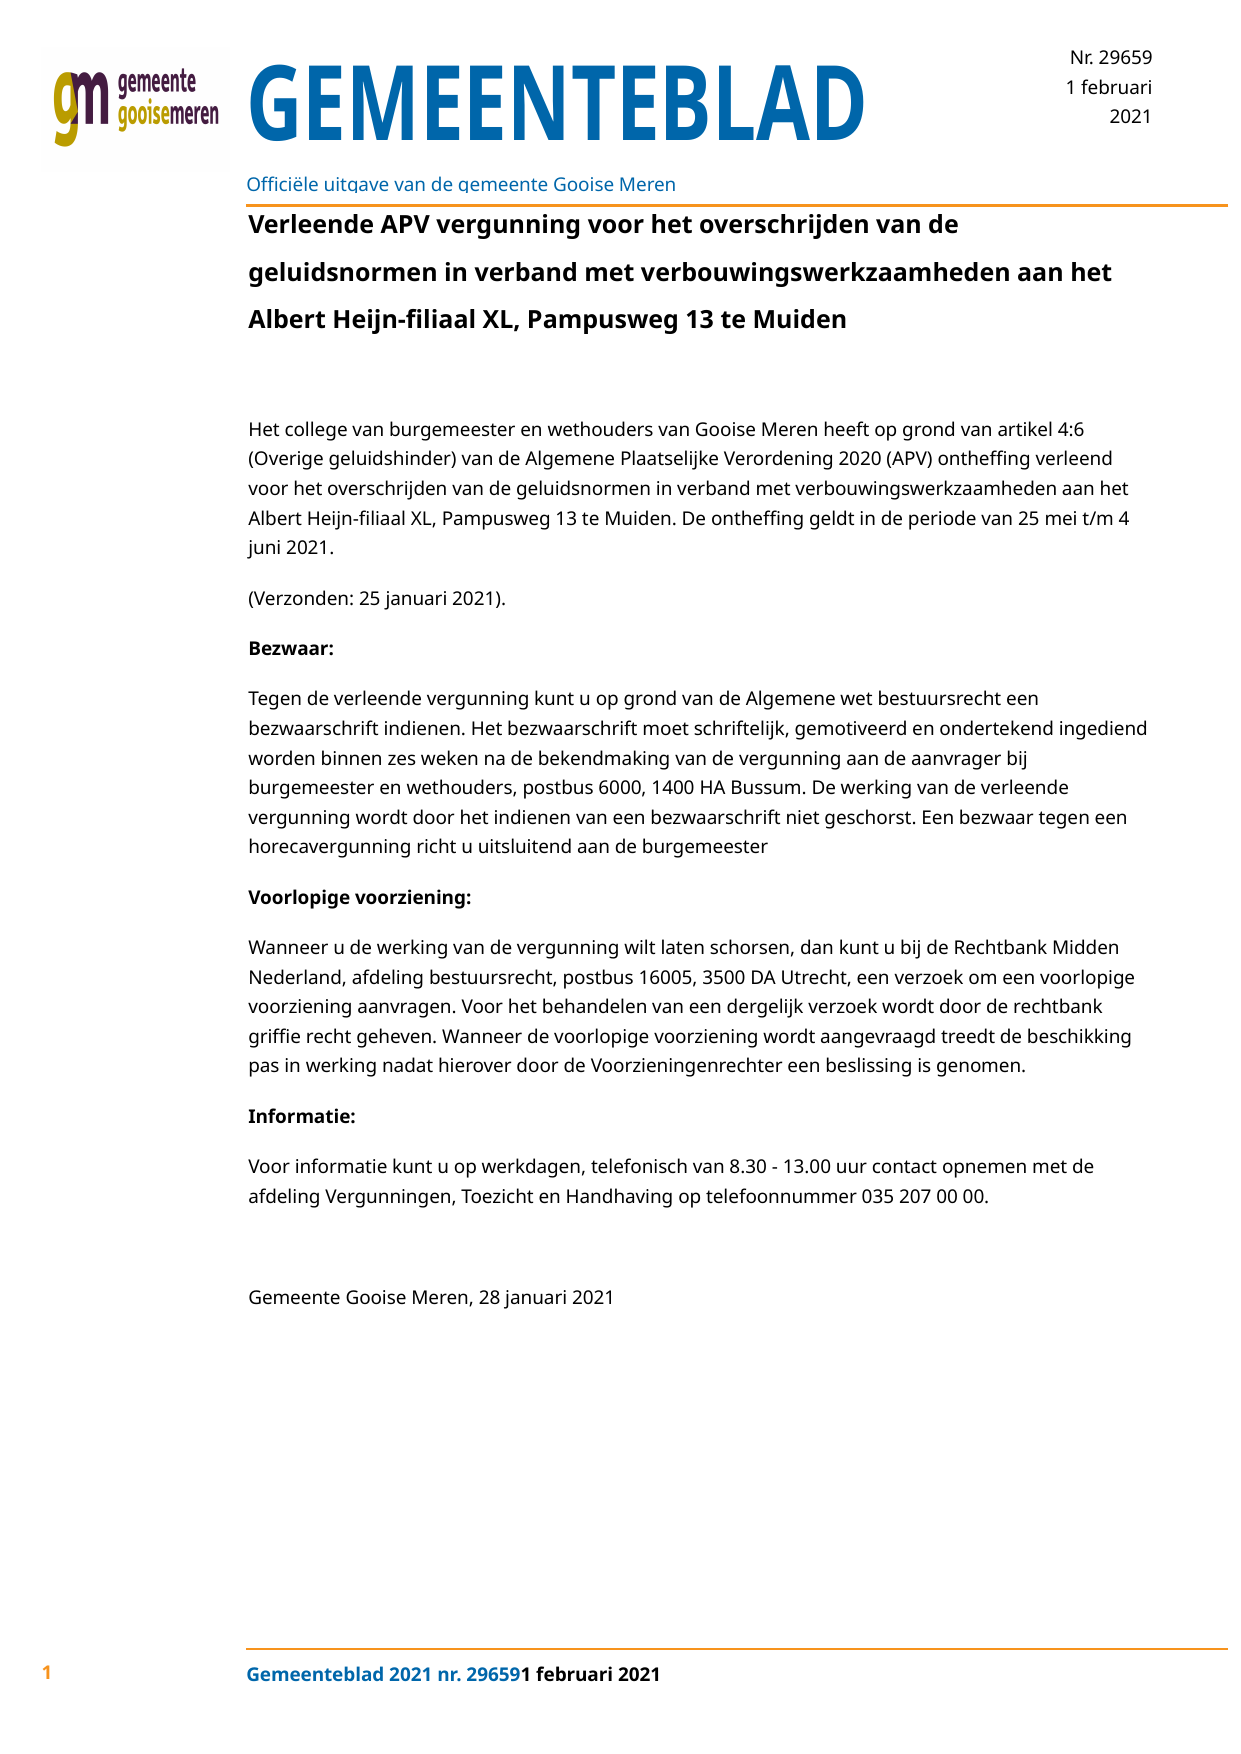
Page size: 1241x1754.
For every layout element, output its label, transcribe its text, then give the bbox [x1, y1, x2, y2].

text Tegen de verleende vergunning kunt u op grond van de Algemene wet bestuursrecht een bezwaarschrift indienen. Het bezwaarschrift moet schriftelijk, gemotiveerd en ondertekend ingediend worden binnen zes weken na de bekendmaking van de vergunning aan de aanvrager bij burgemeester en wethouders, postbus 6000, 1400 HA Bussum. De werking van de verleende vergunning wordt door het indienen van een bezwaarschrift niet geschorst. Een bezwaar tegen een horecavergunning richt u uitsluitend aan de burgemeester [248, 686, 1152, 859]
text Wanneer u de werking van de vergunning wilt laten schorsen, dan kunt u bij de Rechtbank Midden Nederland, afdeling bestuursrecht, postbus 16005, 3500 DA Utrecht, een verzoek om een voorlopige voorziening aanvragen. Voor het behandelen van een dergelijk verzoek wordt door de rechtbank griffie recht geheven. Wanneer de voorlopige voorziening wordt aangevraagd treedt de beschikking pas in werking nadat hierover door de Voorzieningenrechter een beslissing is genomen. [248, 934, 1152, 1078]
text Het college van burgemeester en wethouders van Gooise Meren heeft op grond van artikel 4:6 (Overige geluidshinder) van de Algemene Plaatselijke Verordening 2020 (APV) ontheffing verleend voor het overschrijden van de geluidsnormen in verband met verbouwingswerkzaamheden aan het Albert Heijn-filiaal XL, Pampusweg 13 te Muiden. De ontheffing geldt in de periode van 25 mei t/m 4 juni 2021. [248, 416, 1152, 560]
text Informatie: [248, 1103, 1152, 1129]
text Voor informatie kunt u op werkdagen, telefonisch van 8.30 - 13.00 uur contact opnemen met de afdeling Vergunningen, Toezicht en Handhaving op telefoonnummer 035 207 00 00. [248, 1153, 1152, 1209]
text (Verzonden: 25 januari 2021). [248, 585, 1152, 610]
text Verleende APV vergunning voor het overschrijden van de geluidsnormen in verband met verbouwingswerkzaamheden aan het Albert Heijn-filiaal XL, Pampusweg 13 te Muiden [248, 207, 1152, 336]
picture [41, 47, 231, 172]
text Voorlopige voorziening: [248, 884, 1152, 909]
text Gemeente Gooise Meren, 28 januari 2021 [248, 1284, 1152, 1309]
text Bezwaar: [248, 635, 1152, 661]
